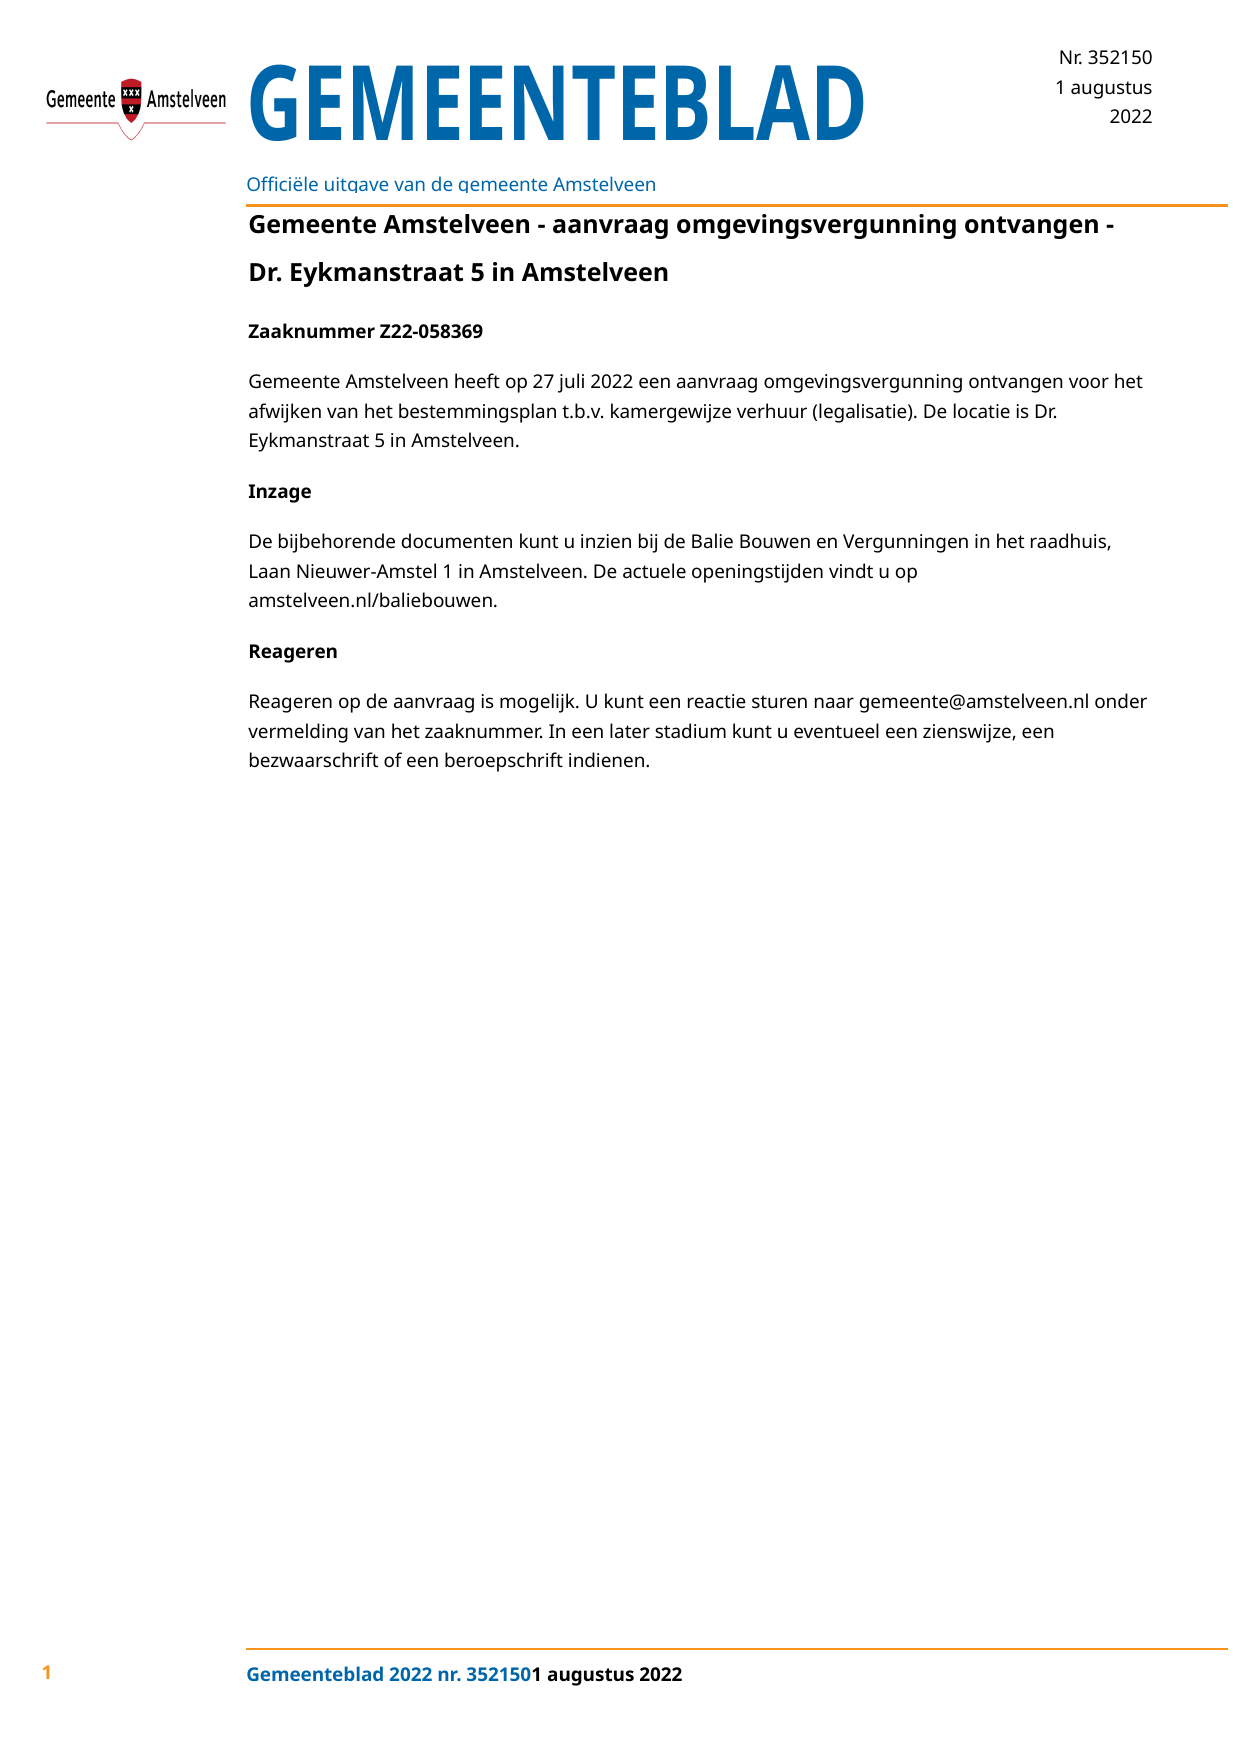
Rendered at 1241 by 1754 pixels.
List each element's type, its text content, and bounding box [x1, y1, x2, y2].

picture [41, 47, 231, 172]
text Inzage [248, 478, 1152, 504]
text Gemeente Amstelveen - aanvraag omgevingsvergunning ontvangen - Dr. Eykmanstraat 5 in Amstelveen [248, 207, 1152, 288]
text Zaaknummer Z22-058369 [248, 318, 1152, 344]
text Gemeente Amstelveen heeft op 27 juli 2022 een aanvraag omgevingsvergunning ontvangen voor het afwijken van het bestemmingsplan t.b.v. kamergewijze verhuur (legalisatie). De locatie is Dr. Eykmanstraat 5 in Amstelveen. [248, 368, 1152, 453]
text Reageren [248, 638, 1152, 664]
text Reageren op de aanvraag is mogelijk. U kunt een reactie sturen naar gemeente@amstelveen.nl onder vermelding van het zaaknummer. In een later stadium kunt u eventueel een zienswijze, een bezwaarschrift of een beroepschrift indienen. [248, 688, 1152, 773]
text De bijbehorende documenten kunt u inzien bij de Balie Bouwen en Vergunningen in het raadhuis, Laan Nieuwer-Amstel 1 in Amstelveen. De actuele openingstijden vindt u op amstelveen.nl/baliebouwen. [248, 528, 1152, 613]
